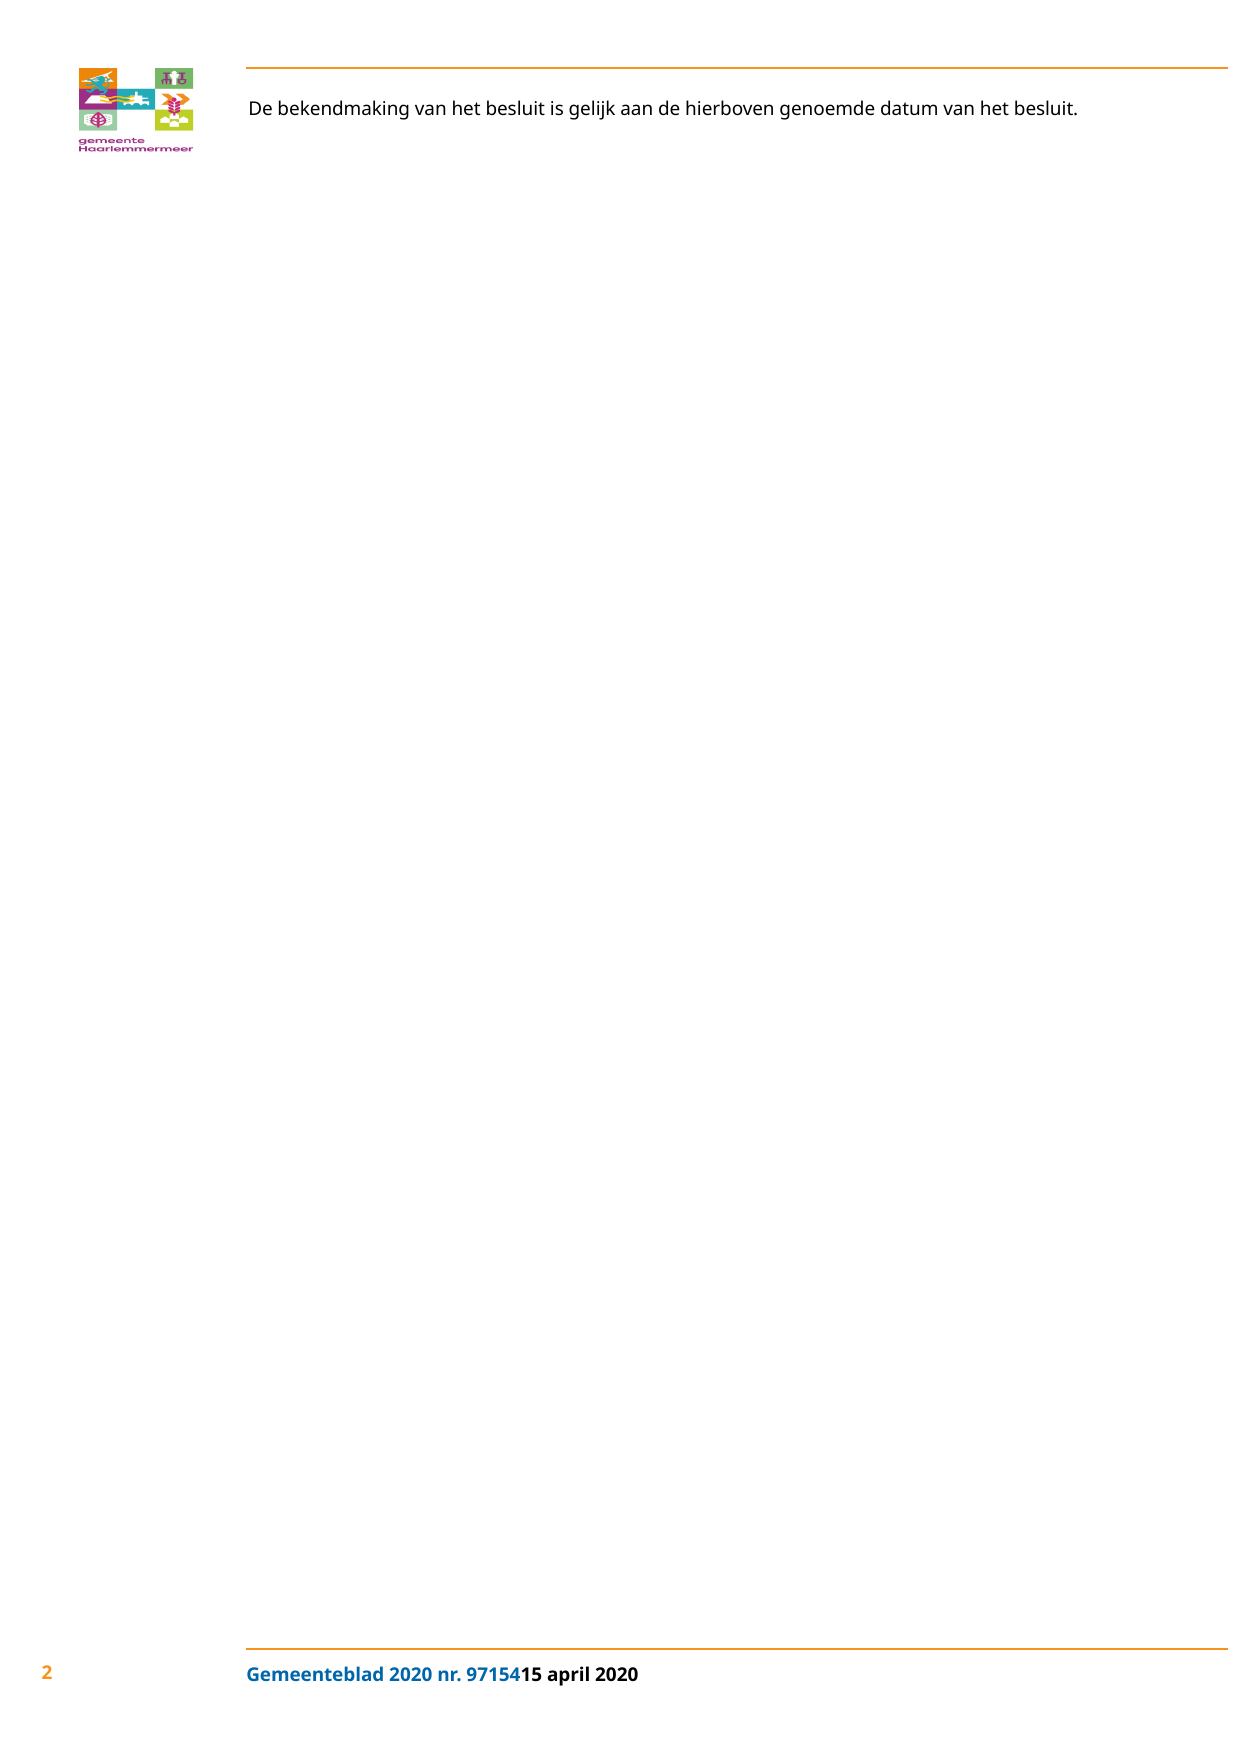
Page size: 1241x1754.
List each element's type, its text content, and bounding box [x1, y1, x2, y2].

picture [41, 47, 231, 172]
text De bekendmaking van het besluit is gelijk aan de hierboven genoemde datum van het besluit. [248, 95, 1152, 121]
